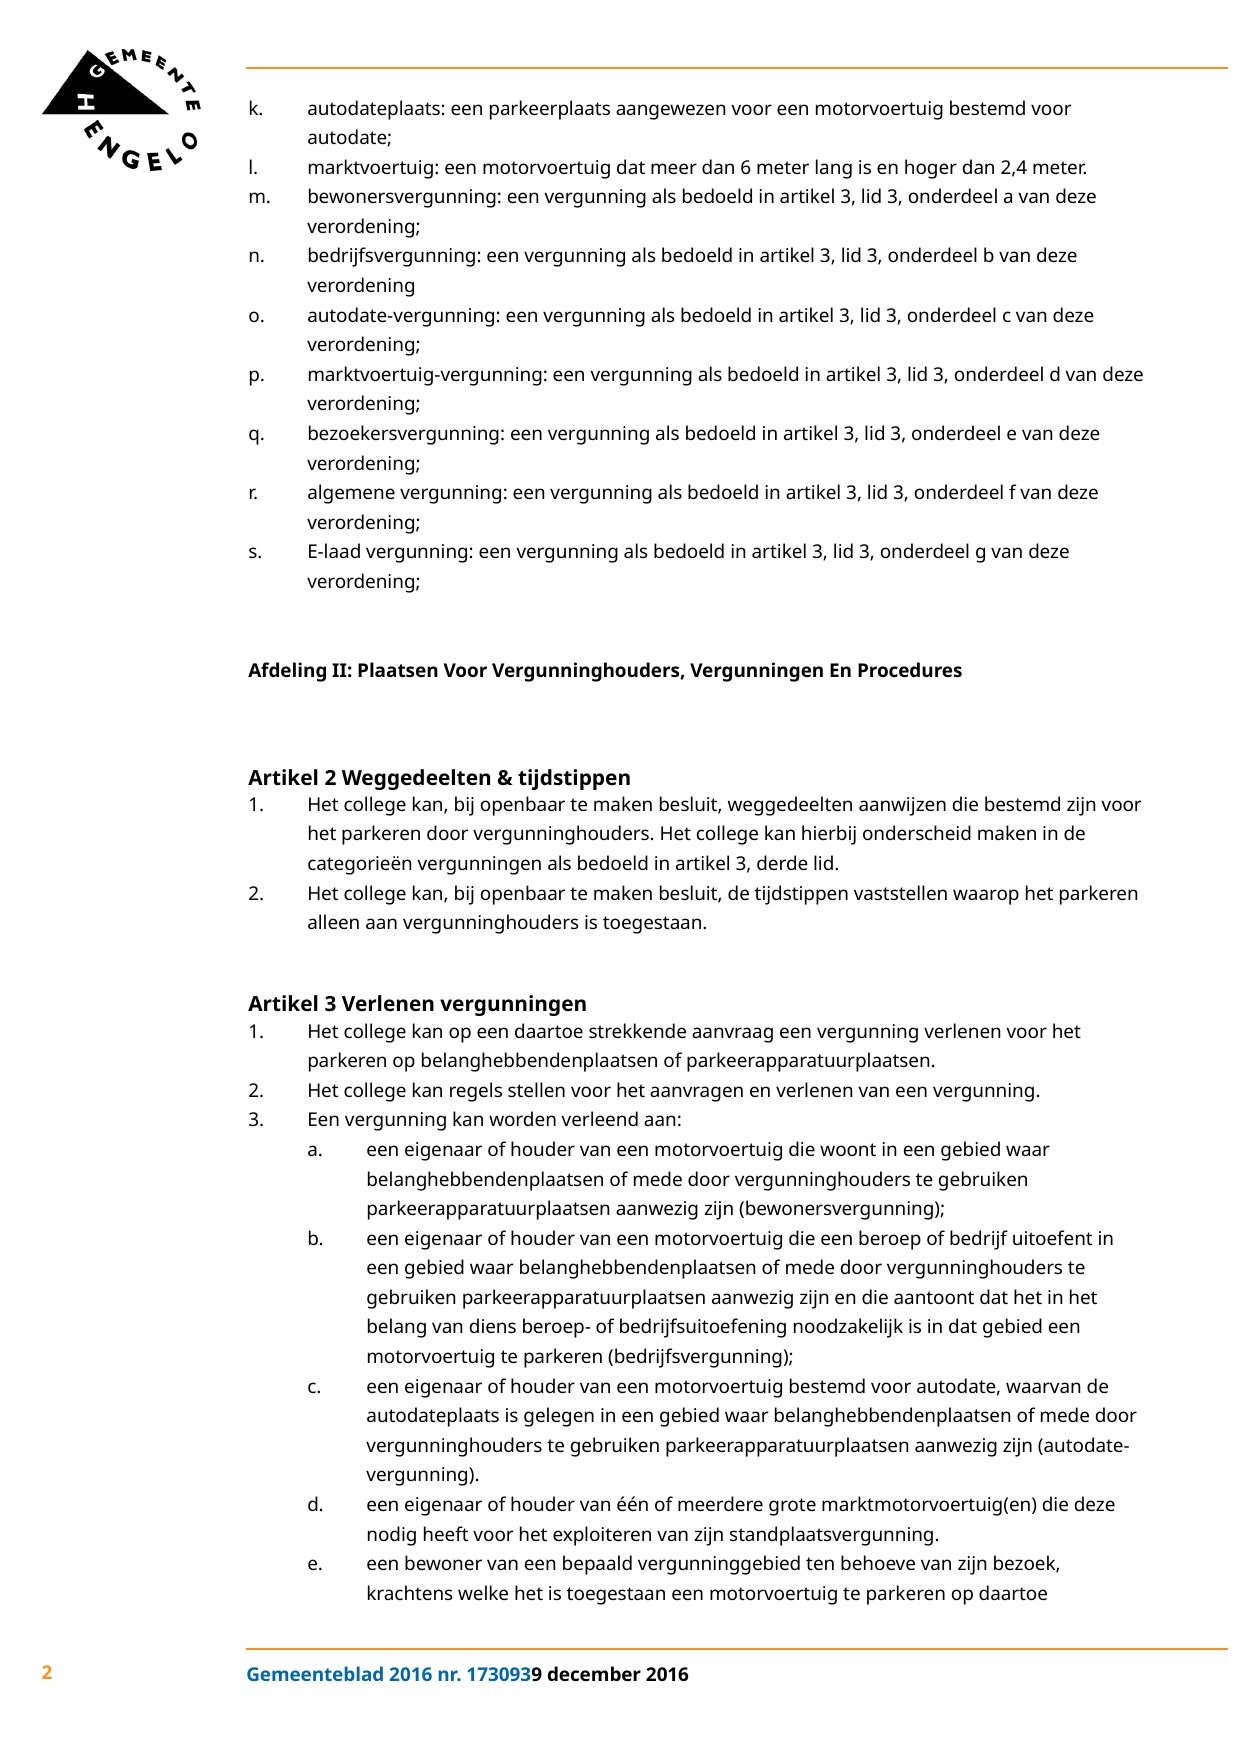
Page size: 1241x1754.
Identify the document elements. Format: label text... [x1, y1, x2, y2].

list bezoekersvergunning: een vergunning als bedoeld in artikel 3, lid 3, onderdeel e van deze verordening; [248, 420, 1152, 476]
list een eigenaar of houder van een motorvoertuig bestemd voor autodate, waarvan de autodateplaats is gelegen in een gebied waar belanghebbendenplaatsen of mede door vergunninghouders te gebruiken parkeerapparatuurplaatsen aanwezig zijn (autodate-vergunning). [307, 1373, 1152, 1487]
list Een vergunning kan worden verleend aan: [248, 1107, 1152, 1132]
list Het college kan, bij openbaar te maken besluit, de tijdstippen vaststellen waarop het parkeren alleen aan vergunninghouders is toegestaan. [248, 880, 1152, 935]
list een bewoner van een bepaald vergunninggebied ten behoeve van zijn bezoek, krachtens welke het is toegestaan een motorvoertuig te parkeren op daartoe [307, 1550, 1152, 1606]
list Het college kan op een daartoe strekkende aanvraag een vergunning verlenen voor het parkeren op belanghebbendenplaatsen of parkeerapparatuurplaatsen. [248, 1018, 1152, 1073]
list E-laad vergunning: een vergunning als bedoeld in artikel 3, lid 3, onderdeel g van deze verordening; [248, 538, 1152, 594]
list Het college kan regels stellen voor het aanvragen en verlenen van een vergunning. [248, 1077, 1152, 1103]
text Afdeling II: Plaatsen Voor Vergunninghouders, Vergunningen En Procedures [248, 657, 1152, 683]
list een eigenaar of houder van een motorvoertuig die een beroep of bedrijf uitoefent in een gebied waar belanghebbendenplaatsen of mede door vergunninghouders te gebruiken parkeerapparatuurplaatsen aanwezig zijn en die aantoont dat het in het belang van diens beroep- of bedrijfsuitoefening noodzakelijk is in dat gebied een motorvoertuig te parkeren (bedrijfsvergunning); [307, 1225, 1152, 1369]
list autodate-vergunning: een vergunning als bedoeld in artikel 3, lid 3, onderdeel c van deze verordening; [248, 302, 1152, 357]
list autodateplaats: een parkeerplaats aangewezen voor een motorvoertuig bestemd voor autodate; [248, 95, 1152, 150]
picture [41, 47, 231, 172]
list marktvoertuig: een motorvoertuig dat meer dan 6 meter lang is en hoger dan 2,4 meter. [248, 154, 1152, 180]
list bewonersvergunning: een vergunning als bedoeld in artikel 3, lid 3, onderdeel a van deze verordening; [248, 183, 1152, 239]
text Artikel 3 Verlenen vergunningen [248, 989, 1152, 1018]
list een eigenaar of houder van een motorvoertuig die woont in een gebied waar belanghebbendenplaatsen of mede door vergunninghouders te gebruiken parkeerapparatuurplaatsen aanwezig zijn (bewonersvergunning); [307, 1136, 1152, 1221]
list algemene vergunning: een vergunning als bedoeld in artikel 3, lid 3, onderdeel f van deze verordening; [248, 479, 1152, 535]
list een eigenaar of houder van één of meerdere grote marktmotorvoertuig(en) die deze nodig heeft voor het exploiteren van zijn standplaatsvergunning. [307, 1491, 1152, 1546]
text Artikel 2 Weggedeelten & tijdstippen [248, 763, 1152, 791]
list bedrijfsvergunning: een vergunning als bedoeld in artikel 3, lid 3, onderdeel b van deze verordening [248, 243, 1152, 298]
list marktvoertuig-vergunning: een vergunning als bedoeld in artikel 3, lid 3, onderdeel d van deze verordening; [248, 361, 1152, 416]
list Het college kan, bij openbaar te maken besluit, weggedeelten aanwijzen die bestemd zijn voor het parkeren door vergunninghouders. Het college kan hierbij onderscheid maken in de categorieën vergunningen als bedoeld in artikel 3, derde lid. [248, 791, 1152, 876]
